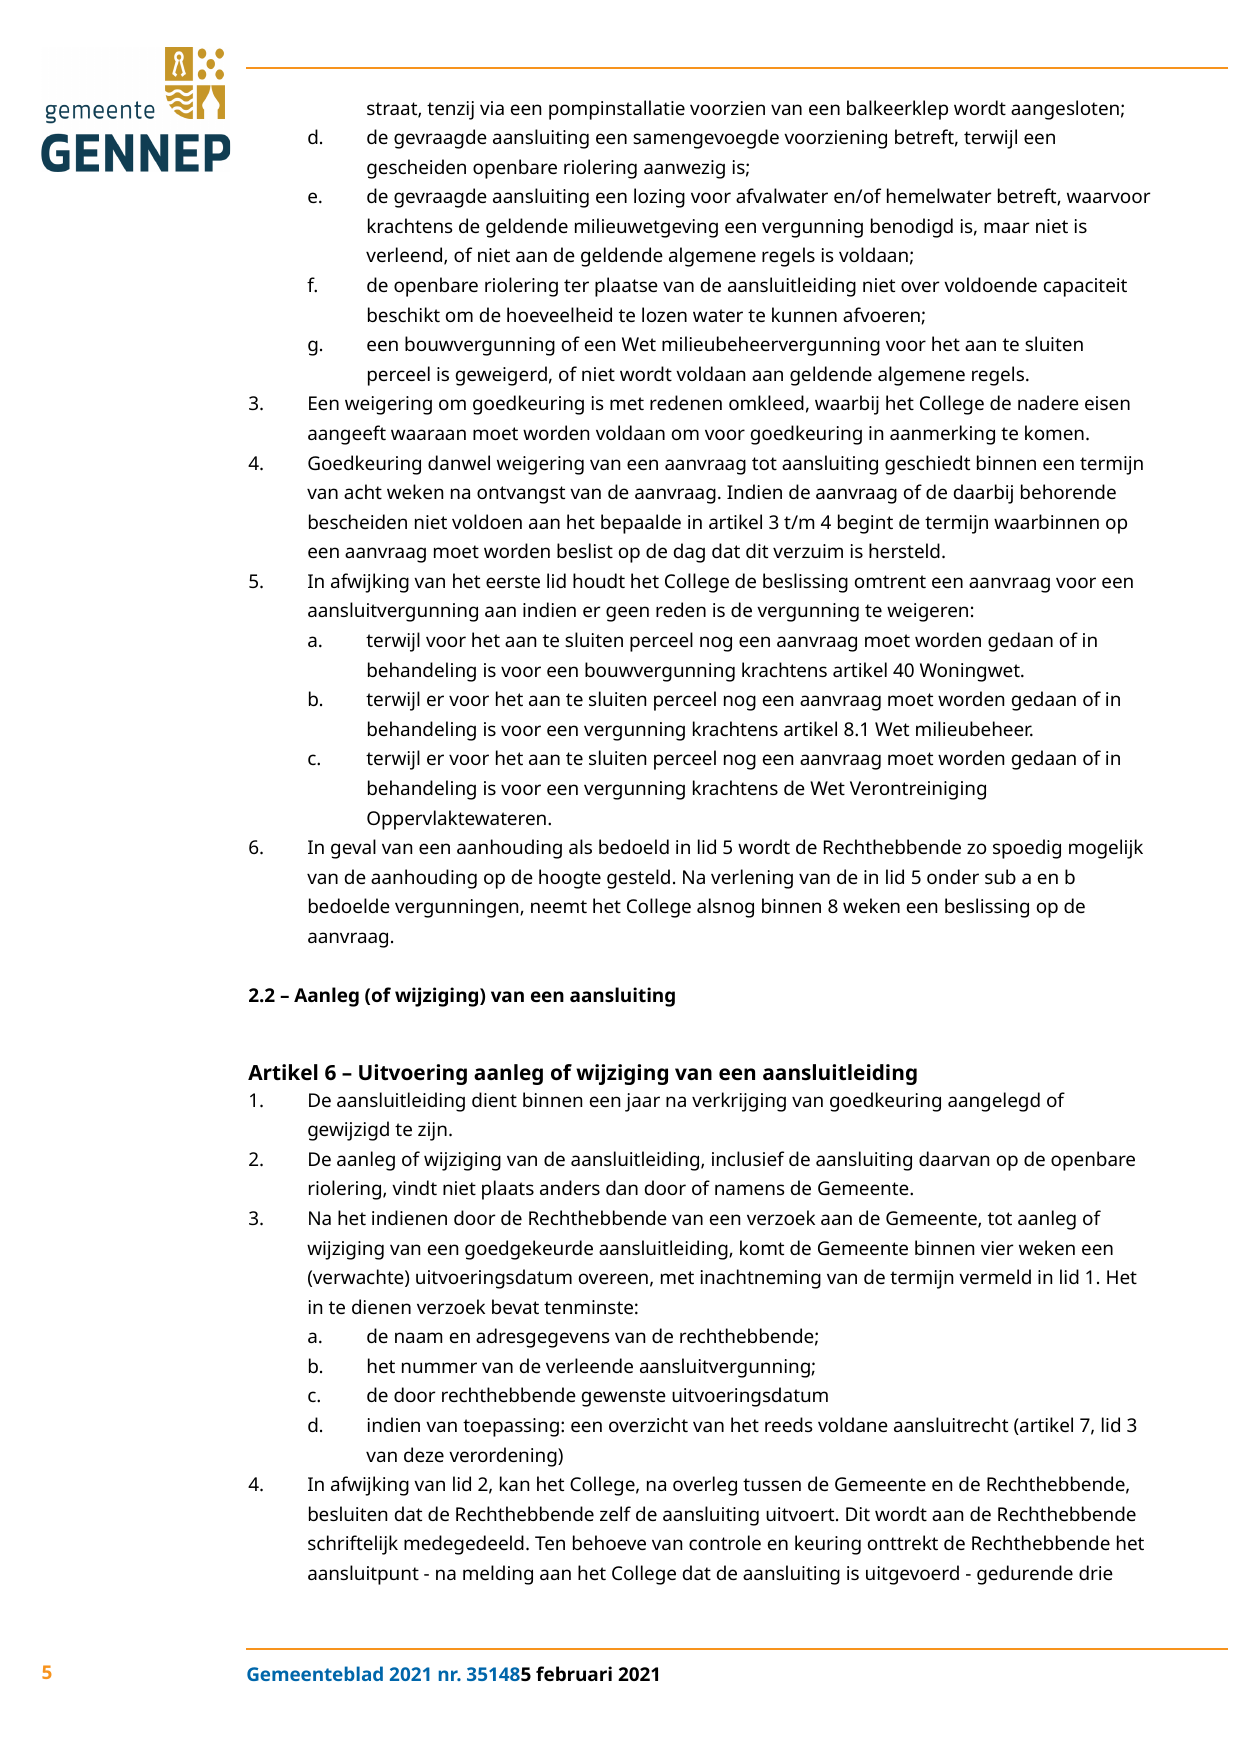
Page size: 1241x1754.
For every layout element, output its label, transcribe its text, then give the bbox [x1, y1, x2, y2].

list de door rechthebbende gewenste uitvoeringsdatum [307, 1383, 1152, 1408]
list In afwijking van het eerste lid houdt het College de beslissing omtrent een aanvraag voor een aansluitvergunning aan indien er geen reden is de vergunning te weigeren: [248, 568, 1152, 623]
list De aanleg of wijziging van de aansluitleiding, inclusief de aansluiting daarvan op de openbare riolering, vindt niet plaats anders dan door of namens de Gemeente. [248, 1146, 1152, 1201]
list Na het indienen door de Rechthebbende van een verzoek aan de Gemeente, tot aanleg of wijziging van een goedgekeurde aansluitleiding, komt de Gemeente binnen vier weken een (verwachte) uitvoeringsdatum overeen, met inachtneming van de termijn vermeld in lid 1. Het in te dienen verzoek bevat tenminste: [248, 1205, 1152, 1320]
list De aansluitleiding dient binnen een jaar na verkrijging van goedkeuring aangelegd of gewijzigd te zijn. [248, 1087, 1152, 1142]
list indien van toepassing: een overzicht van het reeds voldane aansluitrecht (artikel 7, lid 3 van deze verordening) [307, 1412, 1152, 1468]
list de naam en adresgegevens van de rechthebbende; [307, 1323, 1152, 1349]
list de openbare riolering ter plaatse van de aansluitleiding niet over voldoende capaciteit beschikt om de hoeveelheid te lozen water te kunnen afvoeren; [307, 272, 1152, 328]
list straat, tenzij via een pompinstallatie voorzien van een balkeerklep wordt aangesloten; [307, 95, 1152, 121]
list In geval van een aanhouding als bedoeld in lid 5 wordt de Rechthebbende zo spoedig mogelijk van de aanhouding op de hoogte gesteld. Na verlening van de in lid 5 onder sub a en b bedoelde vergunningen, neemt het College alsnog binnen 8 weken een beslissing op de aanvraag. [248, 834, 1152, 949]
picture [41, 47, 231, 172]
list terwijl er voor het aan te sluiten perceel nog een aanvraag moet worden gedaan of in behandeling is voor een vergunning krachtens artikel 8.1 Wet milieubeheer. [307, 686, 1152, 742]
list de gevraagde aansluiting een lozing voor afvalwater en/of hemelwater betreft, waarvoor krachtens de geldende milieuwetgeving een vergunning benodigd is, maar niet is verleend, of niet aan de geldende algemene regels is voldaan; [307, 183, 1152, 268]
list de gevraagde aansluiting een samengevoegde voorziening betreft, terwijl een gescheiden openbare riolering aanwezig is; [307, 124, 1152, 180]
text Artikel 6 – Uitvoering aanleg of wijziging van een aansluitleiding [248, 1058, 1152, 1087]
list een bouwvergunning of een Wet milieubeheervergunning voor het aan te sluiten perceel is geweigerd, of niet wordt voldaan aan geldende algemene regels. [307, 331, 1152, 387]
list terwijl er voor het aan te sluiten perceel nog een aanvraag moet worden gedaan of in behandeling is voor een vergunning krachtens de Wet Verontreiniging Oppervlaktewateren. [307, 746, 1152, 831]
list terwijl voor het aan te sluiten perceel nog een aanvraag moet worden gedaan of in behandeling is voor een bouwvergunning krachtens artikel 40 Woningwet. [307, 627, 1152, 683]
list het nummer van de verleende aansluitvergunning; [307, 1353, 1152, 1379]
list Een weigering om goedkeuring is met redenen omkleed, waarbij het College de nadere eisen aangeeft waaraan moet worden voldaan om voor goedkeuring in aanmerking te komen. [248, 391, 1152, 446]
list In afwijking van lid 2, kan het College, na overleg tussen de Gemeente en de Rechthebbende, besluiten dat de Rechthebbende zelf de aansluiting uitvoert. Dit wordt aan de Rechthebbende schriftelijk medegedeeld. Ten behoeve van controle en keuring onttrekt de Rechthebbende het aansluitpunt - na melding aan het College dat de aansluiting is uitgevoerd - gedurende drie [248, 1471, 1152, 1586]
text 2.2 – Aanleg (of wijziging) van een aansluiting [248, 982, 1152, 1008]
list Goedkeuring danwel weigering van een aanvraag tot aansluiting geschiedt binnen een termijn van acht weken na ontvangst van de aanvraag. Indien de aanvraag of de daarbij behorende bescheiden niet voldoen aan het bepaalde in artikel 3 t/m 4 begint de termijn waarbinnen op een aanvraag moet worden beslist op de dag dat dit verzuim is hersteld. [248, 450, 1152, 564]
